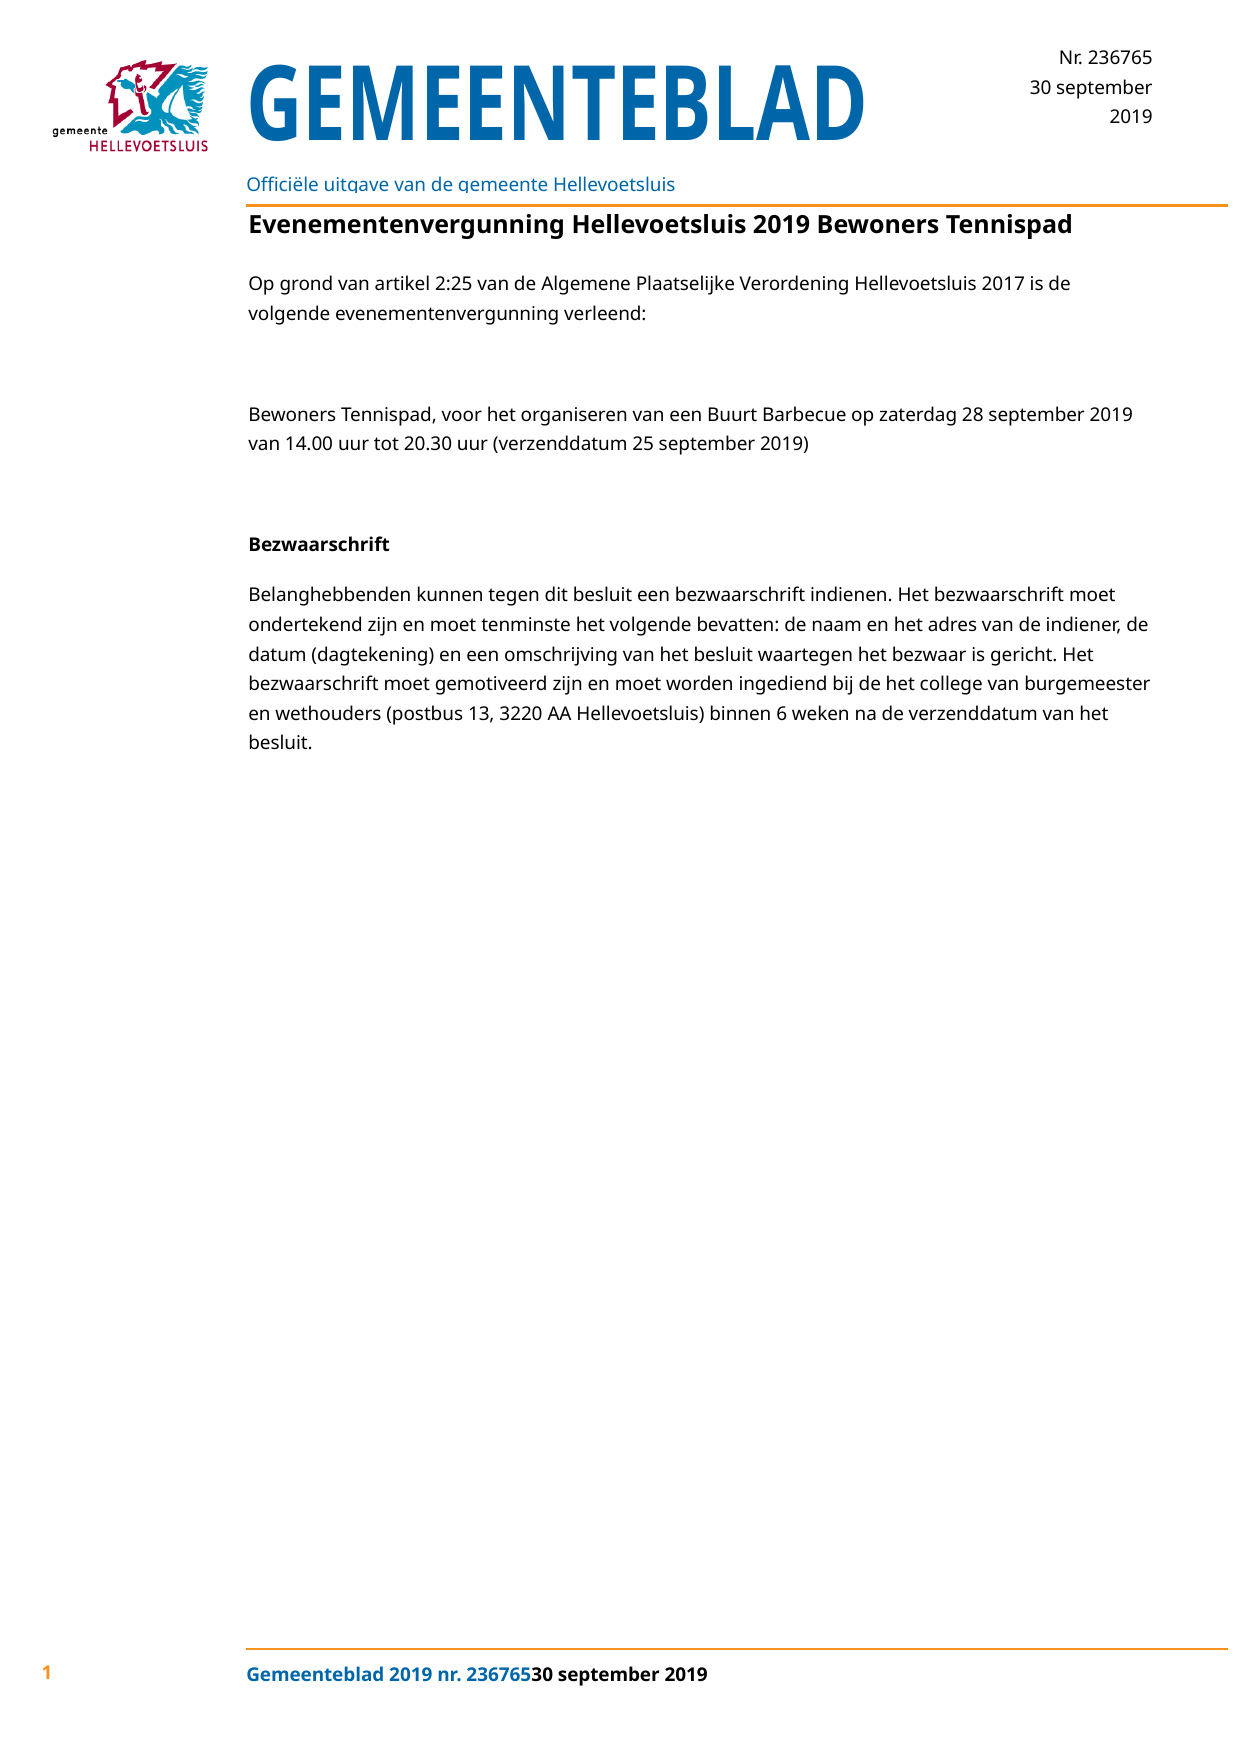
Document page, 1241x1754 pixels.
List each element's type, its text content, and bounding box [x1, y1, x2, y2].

text Belanghebbenden kunnen tegen dit besluit een bezwaarschrift indienen. Het bezwaarschrift moet ondertekend zijn en moet tenminste het volgende bevatten: de naam en het adres van de indiener, de datum (dagtekening) en een omschrijving van het besluit waartegen het bezwaar is gericht. Het bezwaarschrift moet gemotiveerd zijn en moet worden ingediend bij de het college van burgemeester en wethouders (postbus 13, 3220 AA Hellevoetsluis) binnen 6 weken na de verzenddatum van het besluit. [248, 582, 1152, 755]
text Bewoners Tennispad, voor het organiseren van een Buurt Barbecue op zaterdag 28 september 2019 van 14.00 uur tot 20.30 uur (verzenddatum 25 september 2019) [248, 401, 1152, 456]
text Bezwaarschrift [248, 531, 1152, 557]
text Evenementenvergunning Hellevoetsluis 2019 Bewoners Tennispad [248, 207, 1152, 241]
picture [41, 47, 231, 172]
text Op grond van artikel 2:25 van de Algemene Plaatselijke Verordening Hellevoetsluis 2017 is de volgende evenementenvergunning verleend: [248, 270, 1152, 326]
